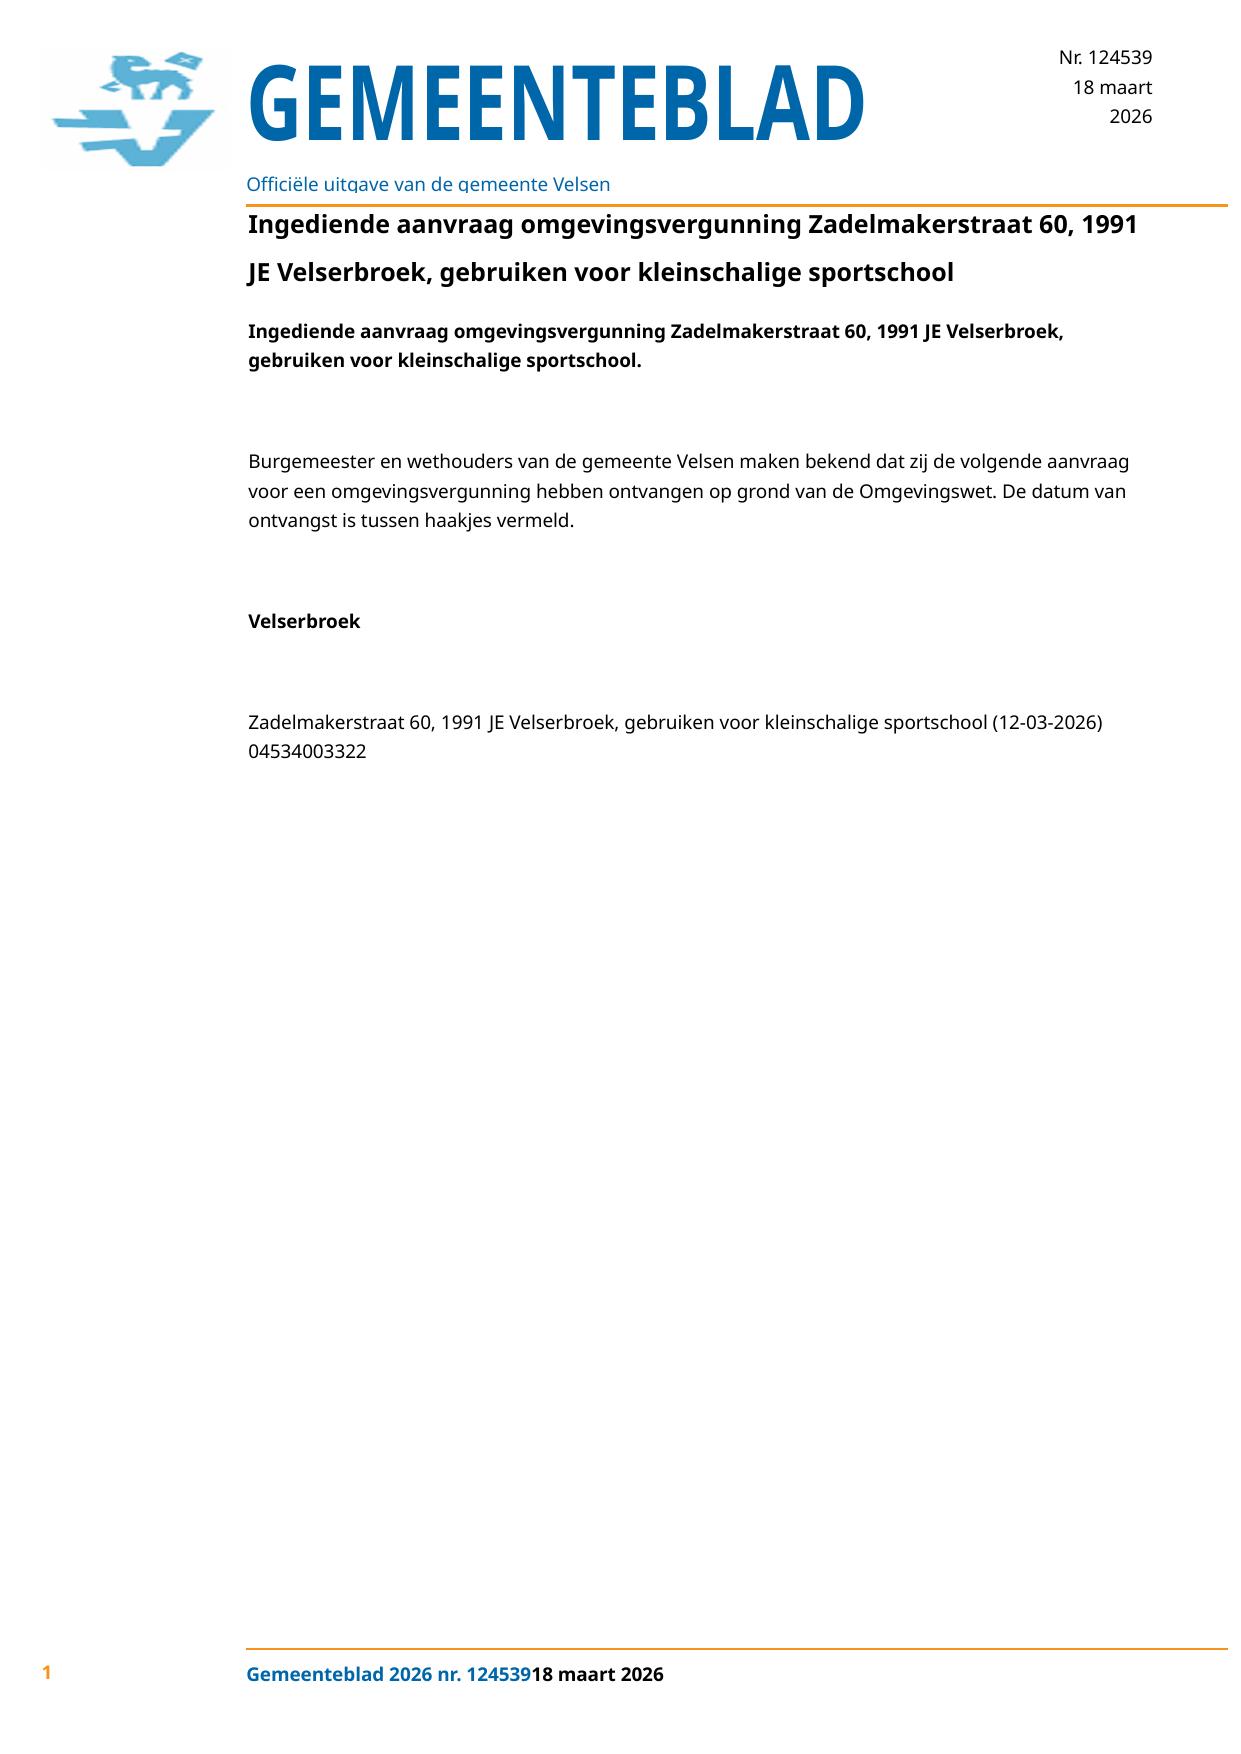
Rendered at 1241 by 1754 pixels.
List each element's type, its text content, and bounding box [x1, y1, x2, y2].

text Zadelmakerstraat 60, 1991 JE Velserbroek, gebruiken voor kleinschalige sportschool (12-03-2026) 04534003322 [248, 709, 1152, 764]
text Ingediende aanvraag omgevingsvergunning Zadelmakerstraat 60, 1991 JE Velserbroek, gebruiken voor kleinschalige sportschool. [248, 318, 1152, 373]
text Velserbroek [248, 608, 1152, 634]
picture [41, 47, 231, 172]
text Burgemeester en wethouders van de gemeente Velsen maken bekend dat zij de volgende aanvraag voor een omgevingsvergunning hebben ontvangen op grond van de Omgevingswet. De datum van ontvangst is tussen haakjes vermeld. [248, 448, 1152, 533]
text Ingediende aanvraag omgevingsvergunning Zadelmakerstraat 60, 1991 JE Velserbroek, gebruiken voor kleinschalige sportschool [248, 207, 1152, 288]
